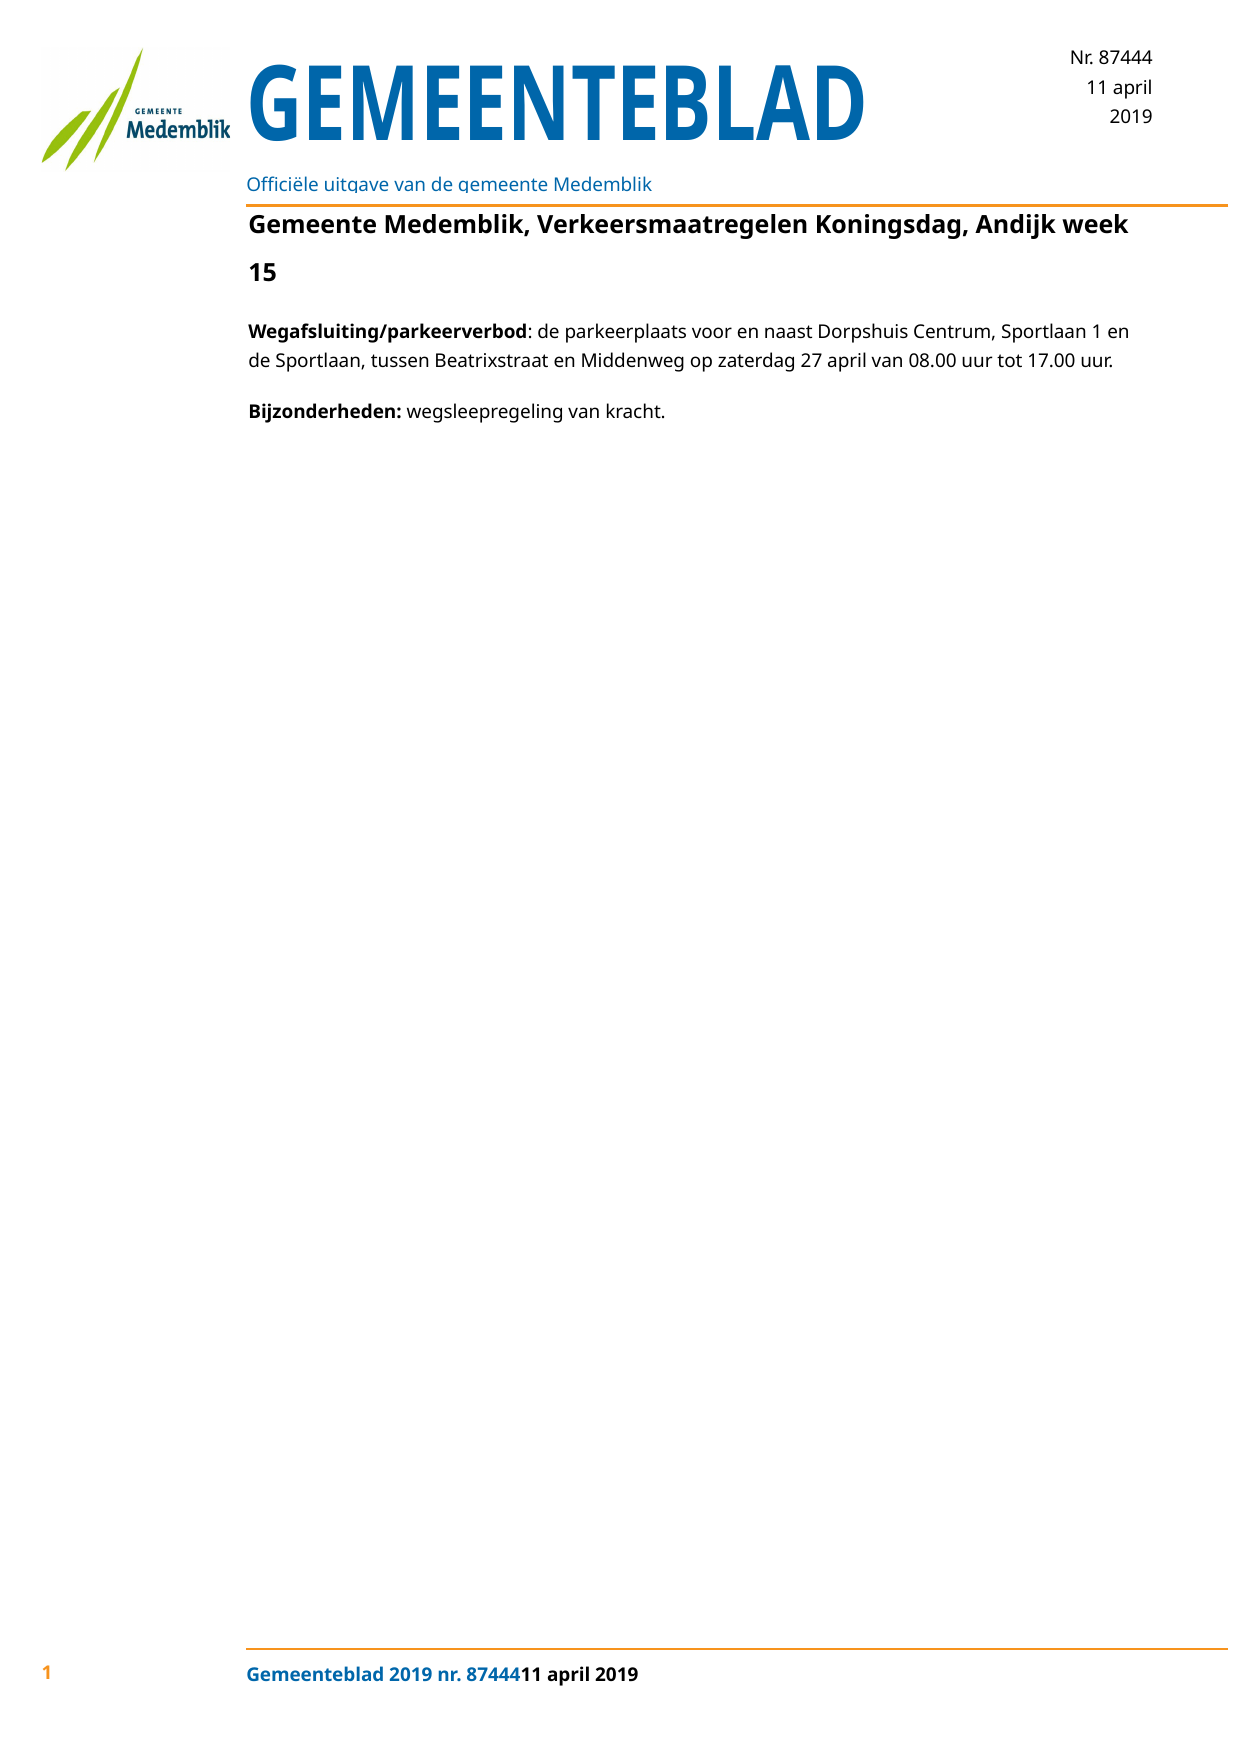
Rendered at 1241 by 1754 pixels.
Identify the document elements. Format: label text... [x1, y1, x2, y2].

text Wegafsluiting/parkeerverbod: de parkeerplaats voor en naast Dorpshuis Centrum, Sportlaan 1 en de Sportlaan, tussen Beatrixstraat en Middenweg op zaterdag 27 april van 08.00 uur tot 17.00 uur. [248, 318, 1152, 373]
text Gemeente Medemblik, Verkeersmaatregelen Koningsdag, Andijk week 15 [248, 207, 1152, 288]
picture [41, 47, 231, 172]
text Bijzonderheden: wegsleepregeling van kracht. [248, 398, 1152, 424]
